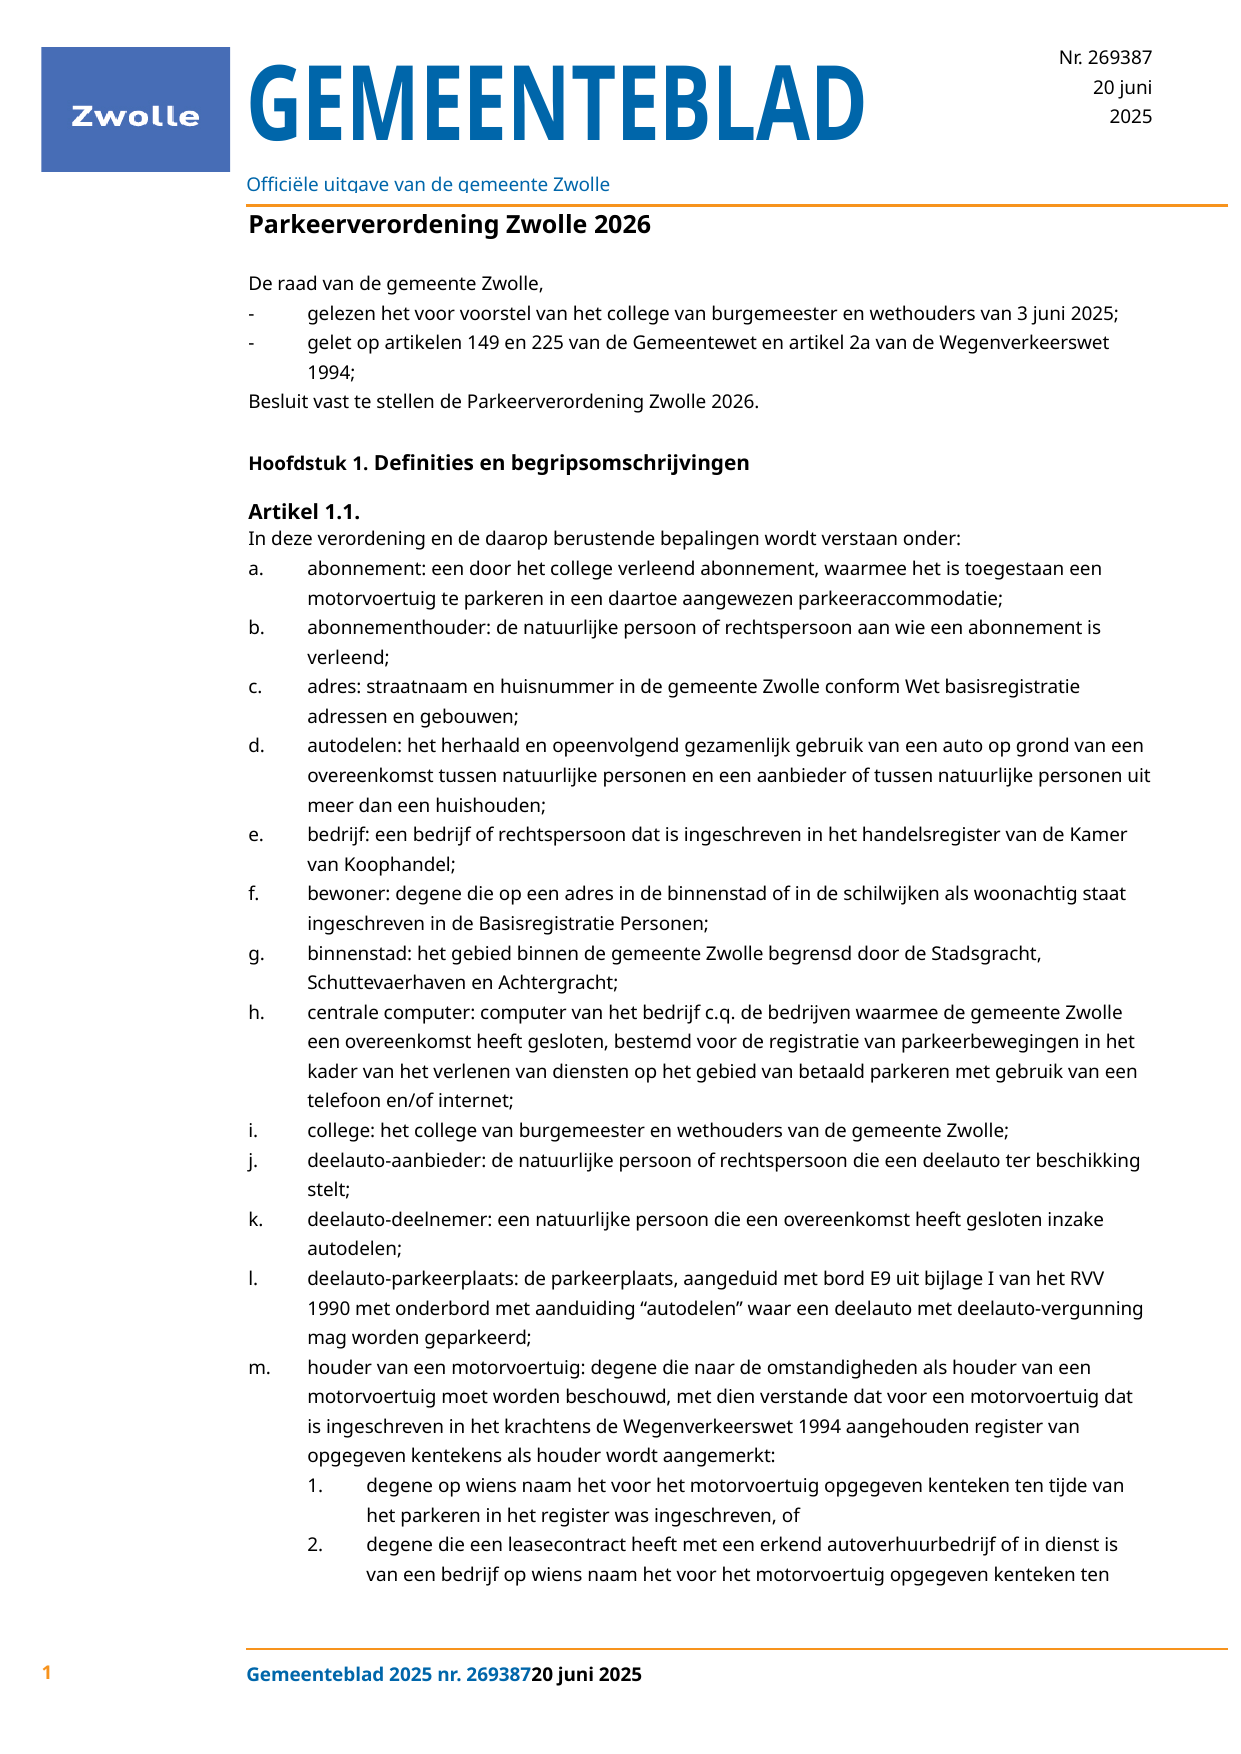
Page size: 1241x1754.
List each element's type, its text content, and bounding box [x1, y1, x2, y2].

list deelauto-parkeerplaats: de parkeerplaats, aangeduid met bord E9 uit bijlage I van het RVV 1990 met onderbord met aanduiding “autodelen” waar een deelauto met deelauto-vergunning mag worden geparkeerd; [248, 1265, 1152, 1350]
list degene die een leasecontract heeft met een erkend autoverhuurbedrijf of in dienst is van een bedrijf op wiens naam het voor het motorvoertuig opgegeven kenteken ten [307, 1531, 1152, 1587]
text In deze verordening en de daarop berustende bepalingen wordt verstaan onder: [248, 526, 1152, 551]
list abonnement: een door het college verleend abonnement, waarmee het is toegestaan een motorvoertuig te parkeren in een daartoe aangewezen parkeeraccommodatie; [248, 555, 1152, 610]
list degene op wiens naam het voor het motorvoertuig opgegeven kenteken ten tijde van het parkeren in het register was ingeschreven, of [307, 1472, 1152, 1527]
list houder van een motorvoertuig: degene die naar de omstandigheden als houder van een motorvoertuig moet worden beschouwd, met dien verstande dat voor een motorvoertuig dat is ingeschreven in het krachtens de Wegenverkeerswet 1994 aangehouden register van opgegeven kentekens als houder wordt aangemerkt: [248, 1354, 1152, 1468]
list deelauto-deelnemer: een natuurlijke persoon die een overeenkomst heeft gesloten inzake autodelen; [248, 1206, 1152, 1261]
list bewoner: degene die op een adres in de binnenstad of in de schilwijken als woonachtig staat ingeschreven in de Basisregistratie Personen; [248, 881, 1152, 936]
list abonnementhouder: de natuurlijke persoon of rechtspersoon aan wie een abonnement is verleend; [248, 614, 1152, 669]
list gelezen het voor voorstel van het college van burgemeester en wethouders van 3 juni 2025; [248, 300, 1152, 326]
list gelet op artikelen 149 en 225 van de Gemeentewet en artikel 2a van de Wegenverkeerswet 1994; [248, 329, 1152, 385]
list centrale computer: computer van het bedrijf c.q. de bedrijven waarmee de gemeente Zwolle een overeenkomst heeft gesloten, bestemd voor de registratie van parkeerbewegingen in het kader van het verlenen van diensten op het gebied van betaald parkeren met gebruik van een telefoon en/of internet; [248, 999, 1152, 1113]
text Hoofdstuk 1. Definities en begripsomschrijvingen [248, 448, 1152, 476]
text De raad van de gemeente Zwolle, [248, 270, 1152, 296]
picture [41, 47, 231, 172]
text Besluit vast te stellen de Parkeerverordening Zwolle 2026. [248, 389, 1152, 414]
list adres: straatnaam en huisnummer in de gemeente Zwolle conform Wet basisregistratie adressen en gebouwen; [248, 673, 1152, 729]
list deelauto-aanbieder: de natuurlijke persoon of rechtspersoon die een deelauto ter beschikking stelt; [248, 1147, 1152, 1202]
list autodelen: het herhaald en opeenvolgend gezamenlijk gebruik van een auto op grond van een overeenkomst tussen natuurlijke personen en een aanbieder of tussen natuurlijke personen uit meer dan een huishouden; [248, 733, 1152, 817]
text Parkeerverordening Zwolle 2026 [248, 207, 1152, 241]
text Artikel 1.1. [248, 497, 1152, 526]
list binnenstad: het gebied binnen de gemeente Zwolle begrensd door de Stadsgracht, Schuttevaerhaven en Achtergracht; [248, 940, 1152, 995]
list bedrijf: een bedrijf of rechtspersoon dat is ingeschreven in het handelsregister van de Kamer van Koophandel; [248, 821, 1152, 877]
list college: het college van burgemeester en wethouders van de gemeente Zwolle; [248, 1117, 1152, 1143]
